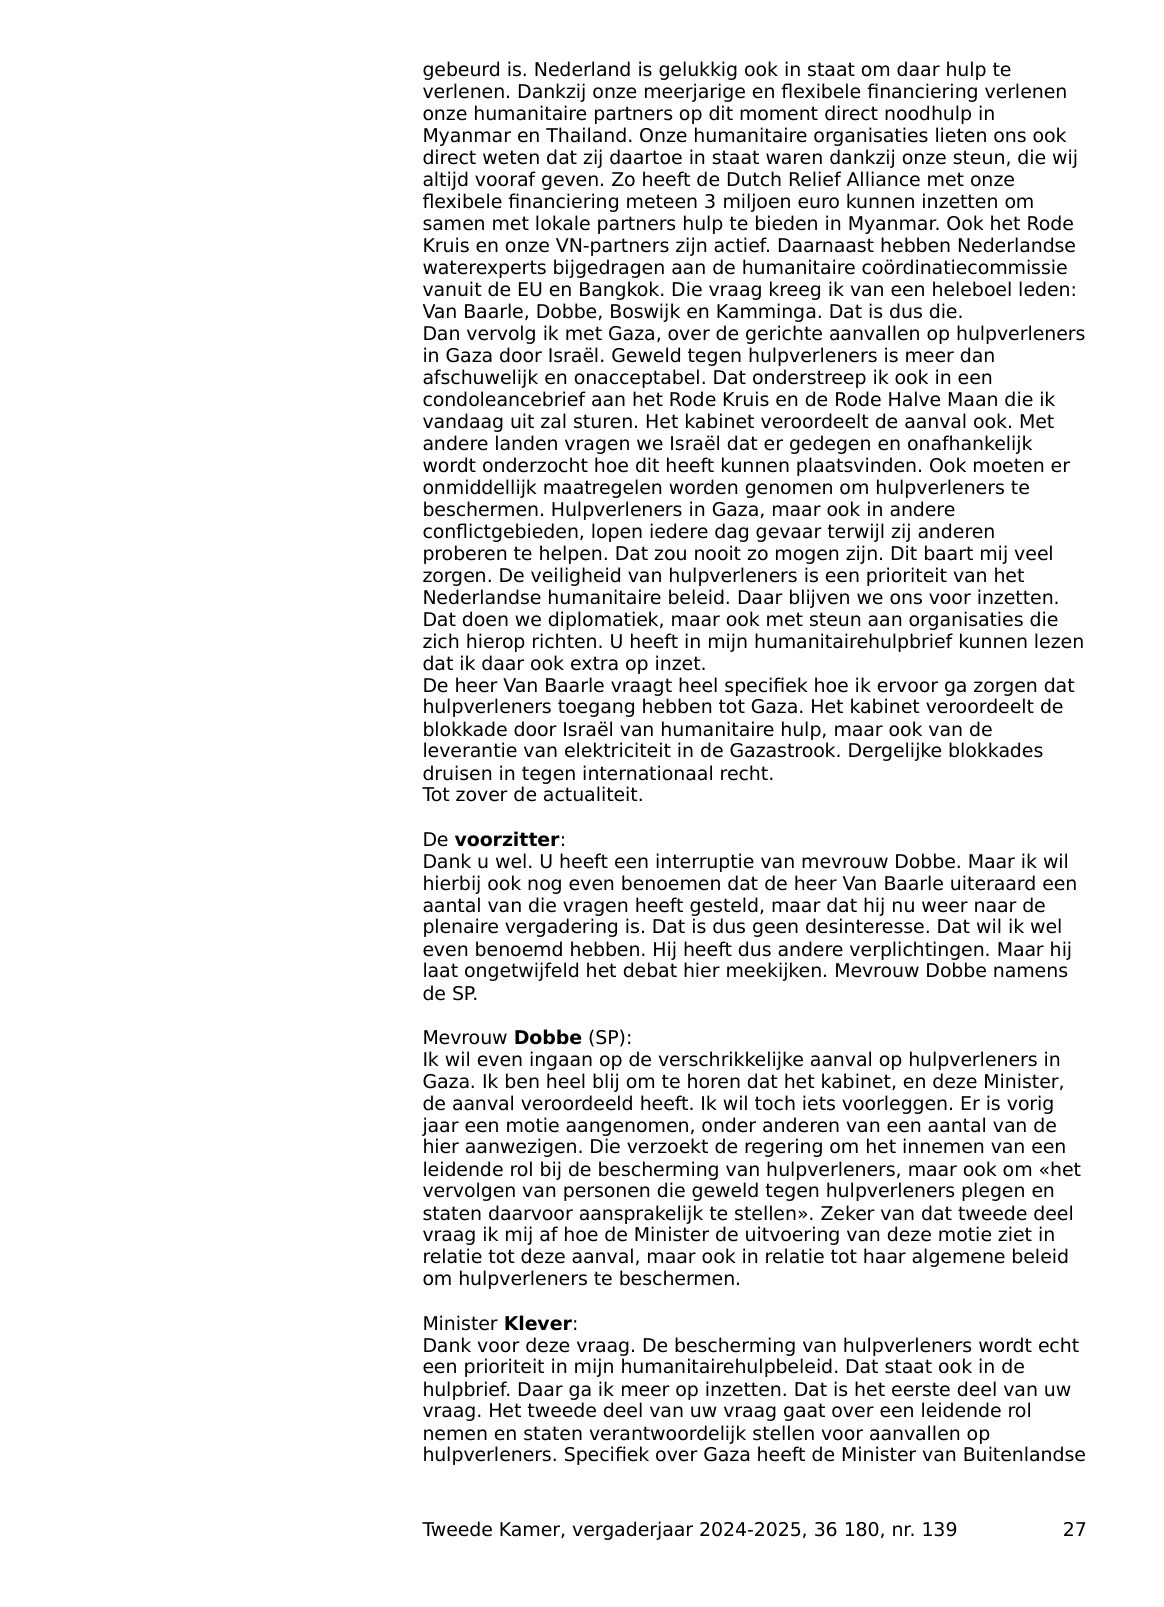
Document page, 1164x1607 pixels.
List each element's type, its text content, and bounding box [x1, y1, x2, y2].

text Dank u wel. U heeft een interruptie van mevrouw Dobbe. Maar ik wil hierbij ook nog even benoemen dat de heer Van Baarle uiteraard een aantal van die vragen heeft gesteld, maar dat hij nu weer naar de plenaire vergadering is. Dat is dus geen desinteresse. Dat wil ik wel even benoemd hebben. Hij heeft dus andere verplichtingen. Maar hij laat ongetwijfeld het debat hier meekijken. Mevrouw Dobbe namens de SP. [422, 851, 1087, 1004]
text Mevrouw Dobbe (SP): [422, 1027, 1087, 1048]
text Dan vervolg ik met Gaza, over de gerichte aanvallen op hulpverleners in Gaza door Israël. Geweld tegen hulpverleners is meer dan afschuwelijk en onacceptabel. Dat onderstreep ik ook in een condoleancebrief aan het Rode Kruis en de Rode Halve Maan die ik vandaag uit zal sturen. Het kabinet veroordeelt de aanval ook. Met andere landen vragen we Israël dat er gedegen en onafhankelijk wordt onderzocht hoe dit heeft kunnen plaatsvinden. Ook moeten er onmiddellijk maatregelen worden genomen om hulpverleners te beschermen. Hulpverleners in Gaza, maar ook in andere conflictgebieden, lopen iedere dag gevaar terwijl zij anderen proberen te helpen. Dat zou nooit zo mogen zijn. Dit baart mij veel zorgen. De veiligheid van hulpverleners is een prioriteit van het Nederlandse humanitaire beleid. Daar blijven we ons voor inzetten. Dat doen we diplomatiek, maar ook met steun aan organisaties die zich hierop richten. U heeft in mijn humanitairehulpbrief kunnen lezen dat ik daar ook extra op inzet. [422, 323, 1087, 674]
text Tot zover de actualiteit. [422, 784, 1087, 806]
text Dank voor deze vraag. De bescherming van hulpverleners wordt echt een prioriteit in mijn humanitairehulpbeleid. Dat staat ook in de hulpbrief. Daar ga ik meer op inzetten. Dat is het eerste deel van uw vraag. Het tweede deel van uw vraag gaat over een leidende rol nemen en staten verantwoordelijk stellen voor aanvallen op hulpverleners. Specifiek over Gaza heeft de Minister van Buitenlandse [422, 1334, 1087, 1466]
text De voorzitter: [422, 828, 1087, 851]
text Minister Klever: [422, 1312, 1087, 1334]
text De heer Van Baarle vraagt heel specifiek hoe ik ervoor ga zorgen dat hulpverleners toegang hebben tot Gaza. Het kabinet veroordeelt de blokkade door Israël van humanitaire hulp, maar ook van de leverantie van elektriciteit in de Gazastrook. Dergelijke blokkades druisen in tegen internationaal recht. [422, 674, 1087, 784]
text gebeurd is. Nederland is gelukkig ook in staat om daar hulp te verlenen. Dankzij onze meerjarige en flexibele financiering verlenen onze humanitaire partners op dit moment direct noodhulp in Myanmar en Thailand. Onze humanitaire organisaties lieten ons ook direct weten dat zij daartoe in staat waren dankzij onze steun, die wij altijd vooraf geven. Zo heeft de Dutch Relief Alliance met onze flexibele financiering meteen 3 miljoen euro kunnen inzetten om samen met lokale partners hulp te bieden in Myanmar. Ook het Rode Kruis en onze VN-partners zijn actief. Daarnaast hebben Nederlandse waterexperts bijgedragen aan de humanitaire coördinatiecommissie vanuit de EU en Bangkok. Die vraag kreeg ik van een heleboel leden: Van Baarle, Dobbe, Boswijk en Kamminga. Dat is dus die. [422, 59, 1087, 323]
text Ik wil even ingaan op de verschrikkelijke aanval op hulpverleners in Gaza. Ik ben heel blij om te horen dat het kabinet, en deze Minister, de aanval veroordeeld heeft. Ik wil toch iets voorleggen. Er is vorig jaar een motie aangenomen, onder anderen van een aantal van de hier aanwezigen. Die verzoekt de regering om het innemen van een leidende rol bij de bescherming van hulpverleners, maar ook om «het vervolgen van personen die geweld tegen hulpverleners plegen en staten daarvoor aansprakelijk te stellen». Zeker van dat tweede deel vraag ik mij af hoe de Minister de uitvoering van deze motie ziet in relatie tot deze aanval, maar ook in relatie tot haar algemene beleid om hulpverleners te beschermen. [422, 1048, 1087, 1290]
